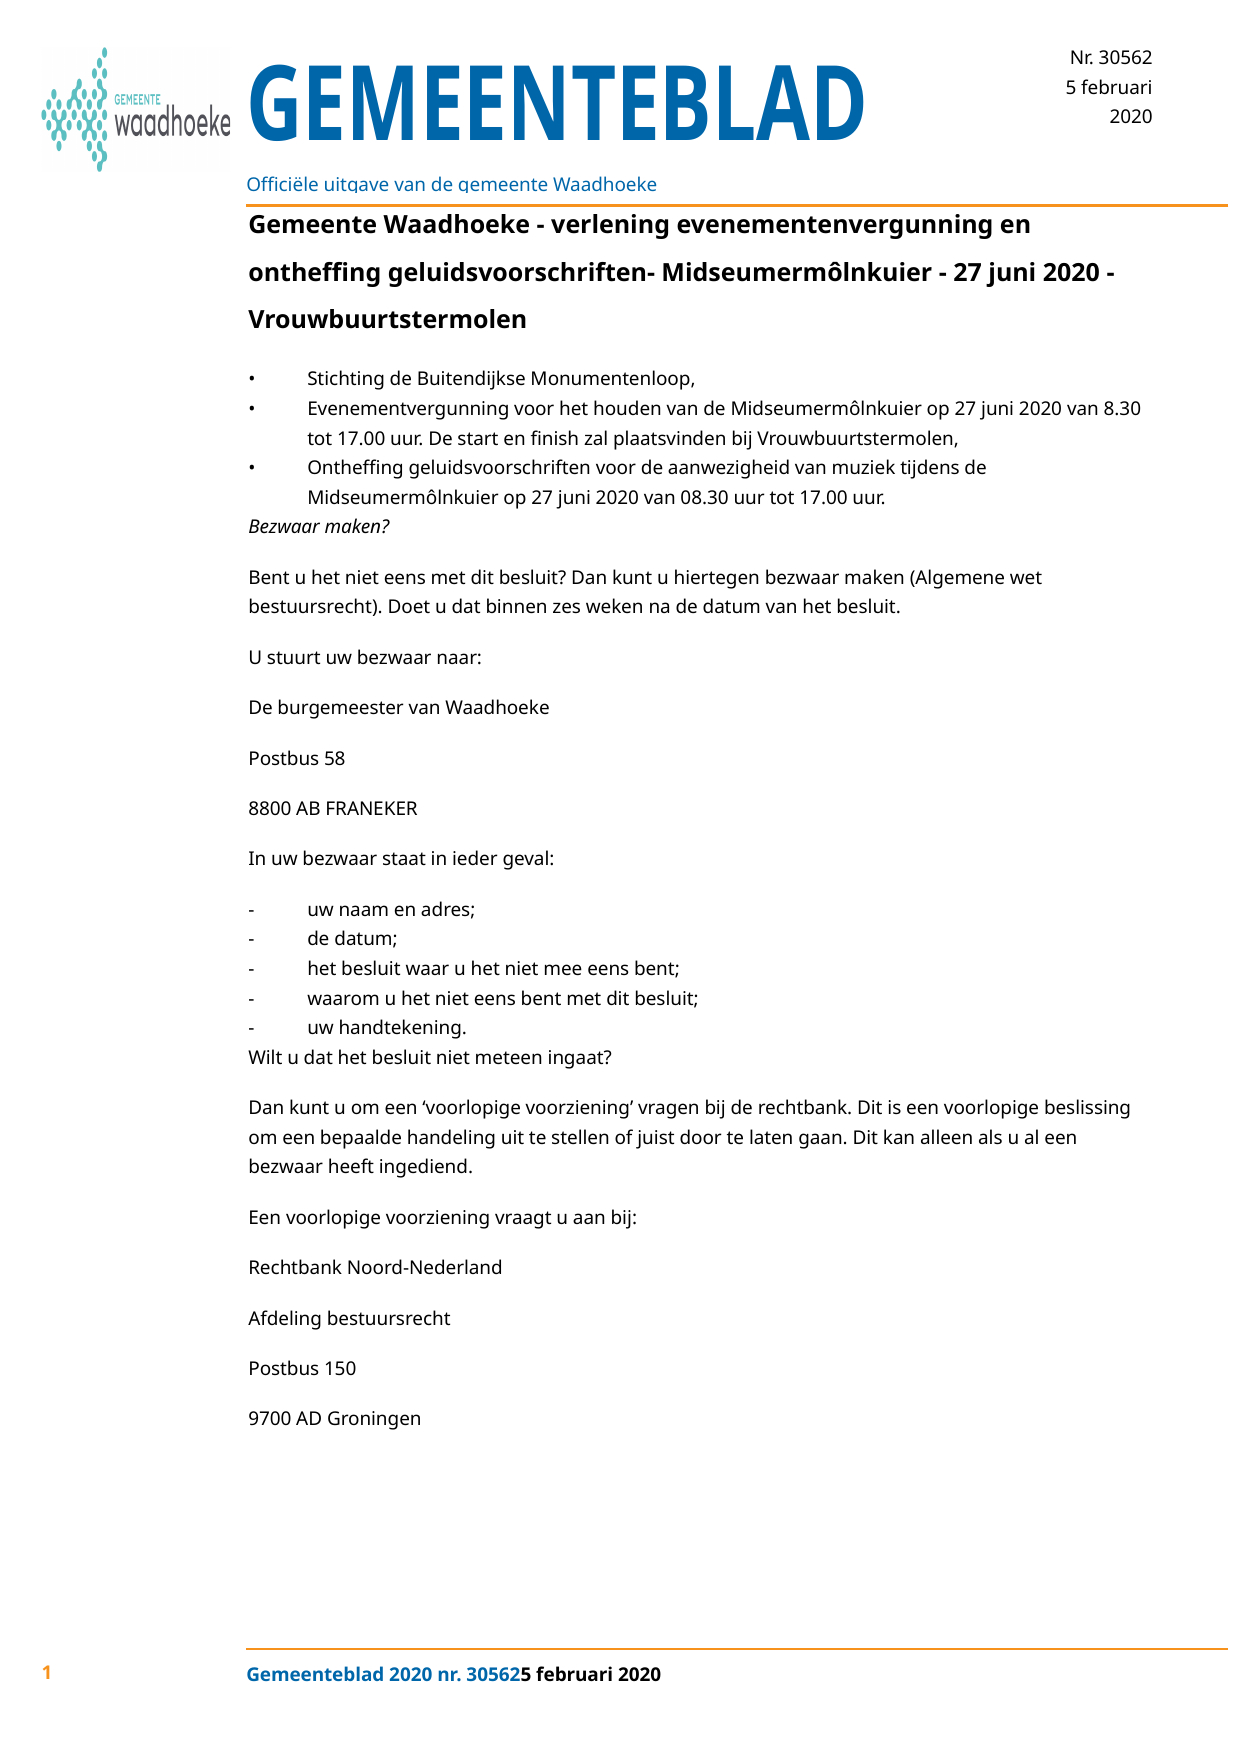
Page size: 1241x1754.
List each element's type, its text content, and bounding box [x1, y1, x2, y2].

text Dan kunt u om een ‘voorlopige voorziening’ vragen bij de rechtbank. Dit is een voorlopige beslissing om een bepaalde handeling uit te stellen of juist door te laten gaan. Dit kan alleen als u al een bezwaar heeft ingediend. [248, 1094, 1152, 1179]
text Rechtbank Noord-Nederland [248, 1254, 1152, 1280]
list Stichting de Buitendijkse Monumentenloop, [248, 366, 1152, 391]
list het besluit waar u het niet mee eens bent; [248, 955, 1152, 981]
text Een voorlopige voorziening vraagt u aan bij: [248, 1204, 1152, 1229]
list waarom u het niet eens bent met dit besluit; [248, 985, 1152, 1010]
text De burgemeester van Waadhoeke [248, 694, 1152, 720]
text Postbus 150 [248, 1355, 1152, 1381]
picture [41, 47, 231, 172]
text 8800 AB FRANEKER [248, 795, 1152, 821]
text Postbus 58 [248, 745, 1152, 770]
text Afdeling bestuursrecht [248, 1305, 1152, 1330]
text Bent u het niet eens met dit besluit? Dan kunt u hiertegen bezwaar maken (Algemene wet bestuursrecht). Doet u dat binnen zes weken na de datum van het besluit. [248, 564, 1152, 619]
list uw naam en adres; [248, 896, 1152, 922]
list Ontheffing geluidsvoorschriften voor de aanwezigheid van muziek tijdens de Midseumermôlnkuier op 27 juni 2020 van 08.30 uur tot 17.00 uur. [248, 454, 1152, 509]
list Evenementvergunning voor het houden van de Midseumermôlnkuier op 27 juni 2020 van 8.30 tot 17.00 uur. De start en finish zal plaatsvinden bij Vrouwbuurtstermolen, [248, 395, 1152, 450]
list uw handtekening. [248, 1014, 1152, 1040]
list de datum; [248, 926, 1152, 951]
text In uw bezwaar staat in ieder geval: [248, 846, 1152, 871]
text Gemeente Waadhoeke - verlening evenementenvergunning en ontheffing geluidsvoorschriften- Midseumermôlnkuier - 27 juni 2020 - Vrouwbuurtstermolen [248, 207, 1152, 336]
text 9700 AD Groningen [248, 1406, 1152, 1431]
text Bezwaar maken? [248, 513, 1152, 539]
text Wilt u dat het besluit niet meteen ingaat? [248, 1044, 1152, 1069]
text U stuurt uw bezwaar naar: [248, 644, 1152, 669]
